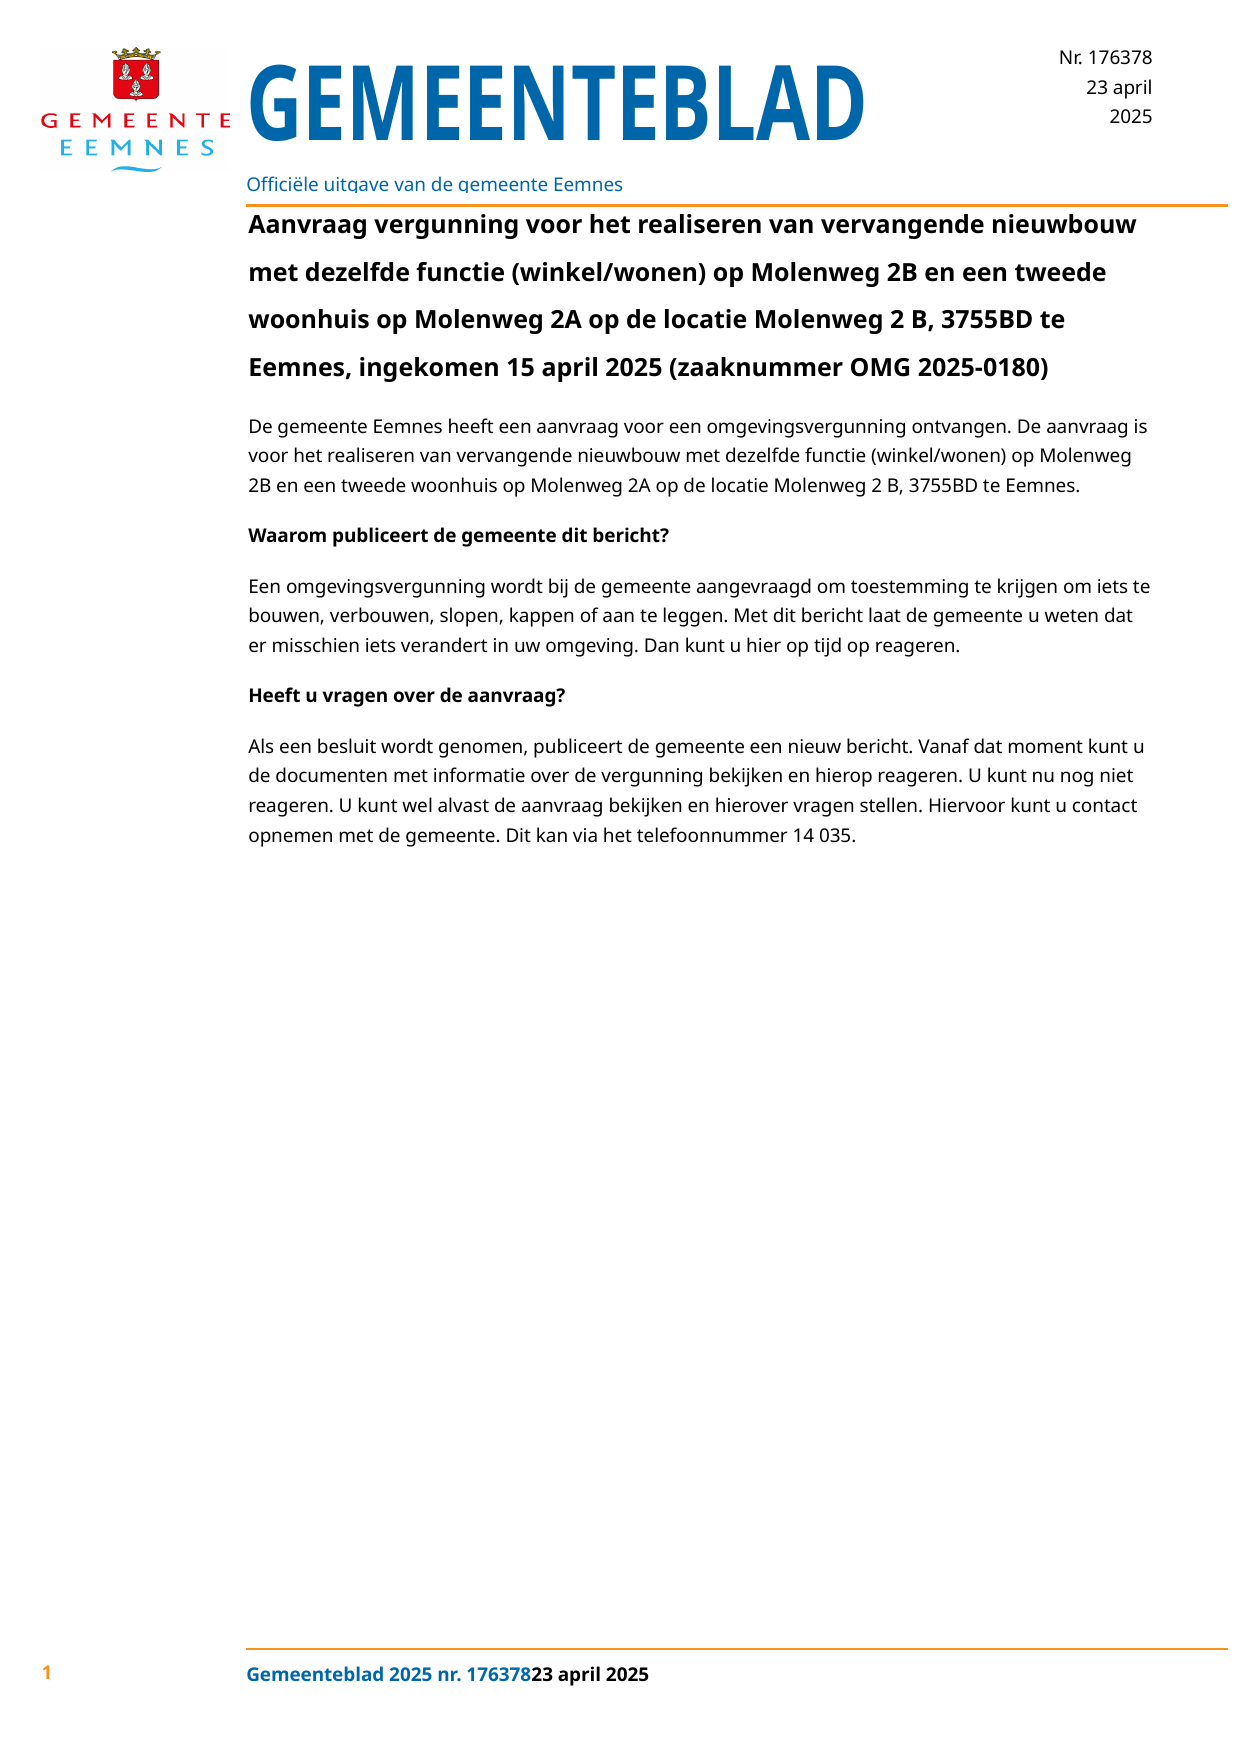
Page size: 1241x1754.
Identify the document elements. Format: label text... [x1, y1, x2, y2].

text Aanvraag vergunning voor het realiseren van vervangende nieuwbouw met dezelfde functie (winkel/wonen) op Molenweg 2B en een tweede woonhuis op Molenweg 2A op de locatie Molenweg 2 B, 3755BD te Eemnes, ingekomen 15 april 2025 (zaaknummer OMG 2025-0180) [248, 207, 1152, 384]
text Een omgevingsvergunning wordt bij de gemeente aangevraagd om toestemming te krijgen om iets te bouwen, verbouwen, slopen, kappen of aan te leggen. Met dit bericht laat de gemeente u weten dat er misschien iets verandert in uw omgeving. Dan kunt u hier op tijd op reageren. [248, 573, 1152, 658]
text De gemeente Eemnes heeft een aanvraag voor een omgevingsvergunning ontvangen. De aanvraag is voor het realiseren van vervangende nieuwbouw met dezelfde functie (winkel/wonen) op Molenweg 2B en een tweede woonhuis op Molenweg 2A op de locatie Molenweg 2 B, 3755BD te Eemnes. [248, 413, 1152, 498]
picture [41, 47, 231, 172]
text Als een besluit wordt genomen, publiceert de gemeente een nieuw bericht. Vanaf dat moment kunt u de documenten met informatie over de vergunning bekijken en hierop reageren. U kunt nu nog niet reageren. U kunt wel alvast de aanvraag bekijken en hierover vragen stellen. Hiervoor kunt u contact opnemen met de gemeente. Dit kan via het telefoonnummer 14 035. [248, 733, 1152, 848]
text Heeft u vragen over de aanvraag? [248, 683, 1152, 708]
text Waarom publiceert de gemeente dit bericht? [248, 523, 1152, 548]
